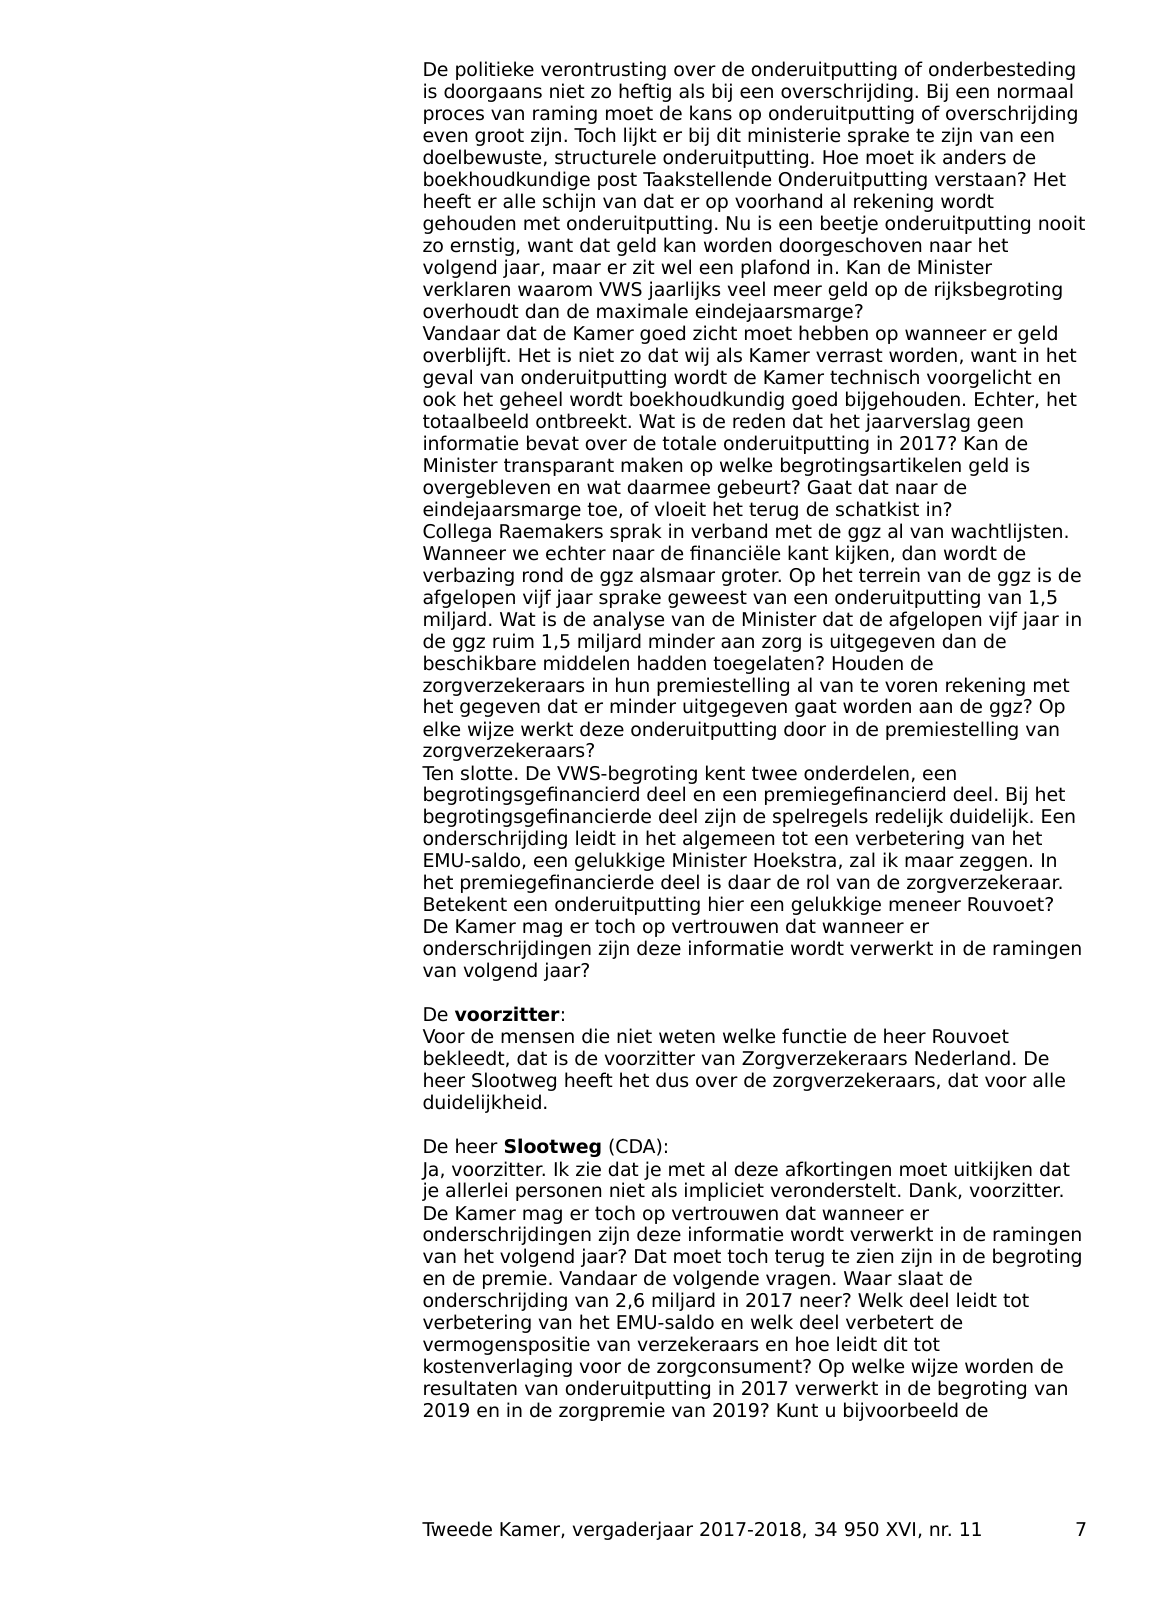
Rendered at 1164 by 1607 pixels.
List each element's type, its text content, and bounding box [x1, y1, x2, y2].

text Collega Raemakers sprak in verband met de ggz al van wachtlijsten. Wanneer we echter naar de financiële kant kijken, dan wordt de verbazing rond de ggz alsmaar groter. Op het terrein van de ggz is de afgelopen vijf jaar sprake geweest van een onderuitputting van 1,5 miljard. Wat is de analyse van de Minister dat de afgelopen vijf jaar in de ggz ruim 1,5 miljard minder aan zorg is uitgegeven dan de beschikbare middelen hadden toegelaten? Houden de zorgverzekeraars in hun premiestelling al van te voren rekening met het gegeven dat er minder uitgegeven gaat worden aan de ggz? Op elke wijze werkt deze onderuitputting door in de premiestelling van zorgverzekeraars? [422, 521, 1087, 762]
text De politieke verontrusting over de onderuitputting of onderbesteding is doorgaans niet zo heftig als bij een overschrijding. Bij een normaal proces van raming moet de kans op onderuitputting of overschrijding even groot zijn. Toch lijkt er bij dit ministerie sprake te zijn van een doelbewuste, structurele onderuitputting. Hoe moet ik anders de boekhoudkundige post Taakstellende Onderuitputting verstaan? Het heeft er alle schijn van dat er op voorhand al rekening wordt gehouden met onderuitputting. Nu is een beetje onderuitputting nooit zo ernstig, want dat geld kan worden doorgeschoven naar het volgend jaar, maar er zit wel een plafond in. Kan de Minister verklaren waarom VWS jaarlijks veel meer geld op de rijksbegroting overhoudt dan de maximale eindejaarsmarge? [422, 59, 1087, 323]
text EMU-saldo, een gelukkige Minister Hoekstra, zal ik maar zeggen. In het premiegefinancierde deel is daar de rol van de zorgverzekeraar. Betekent een onderuitputting hier een gelukkige meneer Rouvoet? De Kamer mag er toch op vertrouwen dat wanneer er onderschrijdingen zijn deze informatie wordt verwerkt in de ramingen van volgend jaar? [422, 850, 1087, 982]
text Ja, voorzitter. Ik zie dat je met al deze afkortingen moet uitkijken dat je allerlei personen niet als impliciet veronderstelt. Dank, voorzitter. [422, 1158, 1087, 1202]
text De voorzitter: [422, 1004, 1087, 1026]
text De Kamer mag er toch op vertrouwen dat wanneer er onderschrijdingen zijn deze informatie wordt verwerkt in de ramingen van het volgend jaar? Dat moet toch terug te zien zijn in de begroting en de premie. Vandaar de volgende vragen. Waar slaat de onderschrijding van 2,6 miljard in 2017 neer? Welk deel leidt tot verbetering van het EMU-saldo en welk deel verbetert de vermogenspositie van verzekeraars en hoe leidt dit tot kostenverlaging voor de zorgconsument? Op welke wijze worden de resultaten van onderuitputting in 2017 verwerkt in de begroting van 2019 en in de zorgpremie van 2019? Kunt u bijvoorbeeld de [422, 1202, 1087, 1422]
text Ten slotte. De VWS-begroting kent twee onderdelen, een begrotingsgefinancierd deel en een premiegefinancierd deel. Bij het begrotingsgefinancierde deel zijn de spelregels redelijk duidelijk. Een onderschrijding leidt in het algemeen tot een verbetering van het [422, 762, 1087, 850]
text Vandaar dat de Kamer goed zicht moet hebben op wanneer er geld overblijft. Het is niet zo dat wij als Kamer verrast worden, want in het geval van onderuitputting wordt de Kamer technisch voorgelicht en ook het geheel wordt boekhoudkundig goed bijgehouden. Echter, het totaalbeeld ontbreekt. Wat is de reden dat het jaarverslag geen informatie bevat over de totale onderuitputting in 2017? Kan de Minister transparant maken op welke begrotingsartikelen geld is overgebleven en wat daarmee gebeurt? Gaat dat naar de eindejaarsmarge toe, of vloeit het terug de schatkist in? [422, 323, 1087, 521]
text Voor de mensen die niet weten welke functie de heer Rouvoet bekleedt, dat is de voorzitter van Zorgverzekeraars Nederland. De heer Slootweg heeft het dus over de zorgverzekeraars, dat voor alle duidelijkheid. [422, 1026, 1087, 1114]
text De heer Slootweg (CDA): [422, 1136, 1087, 1158]
